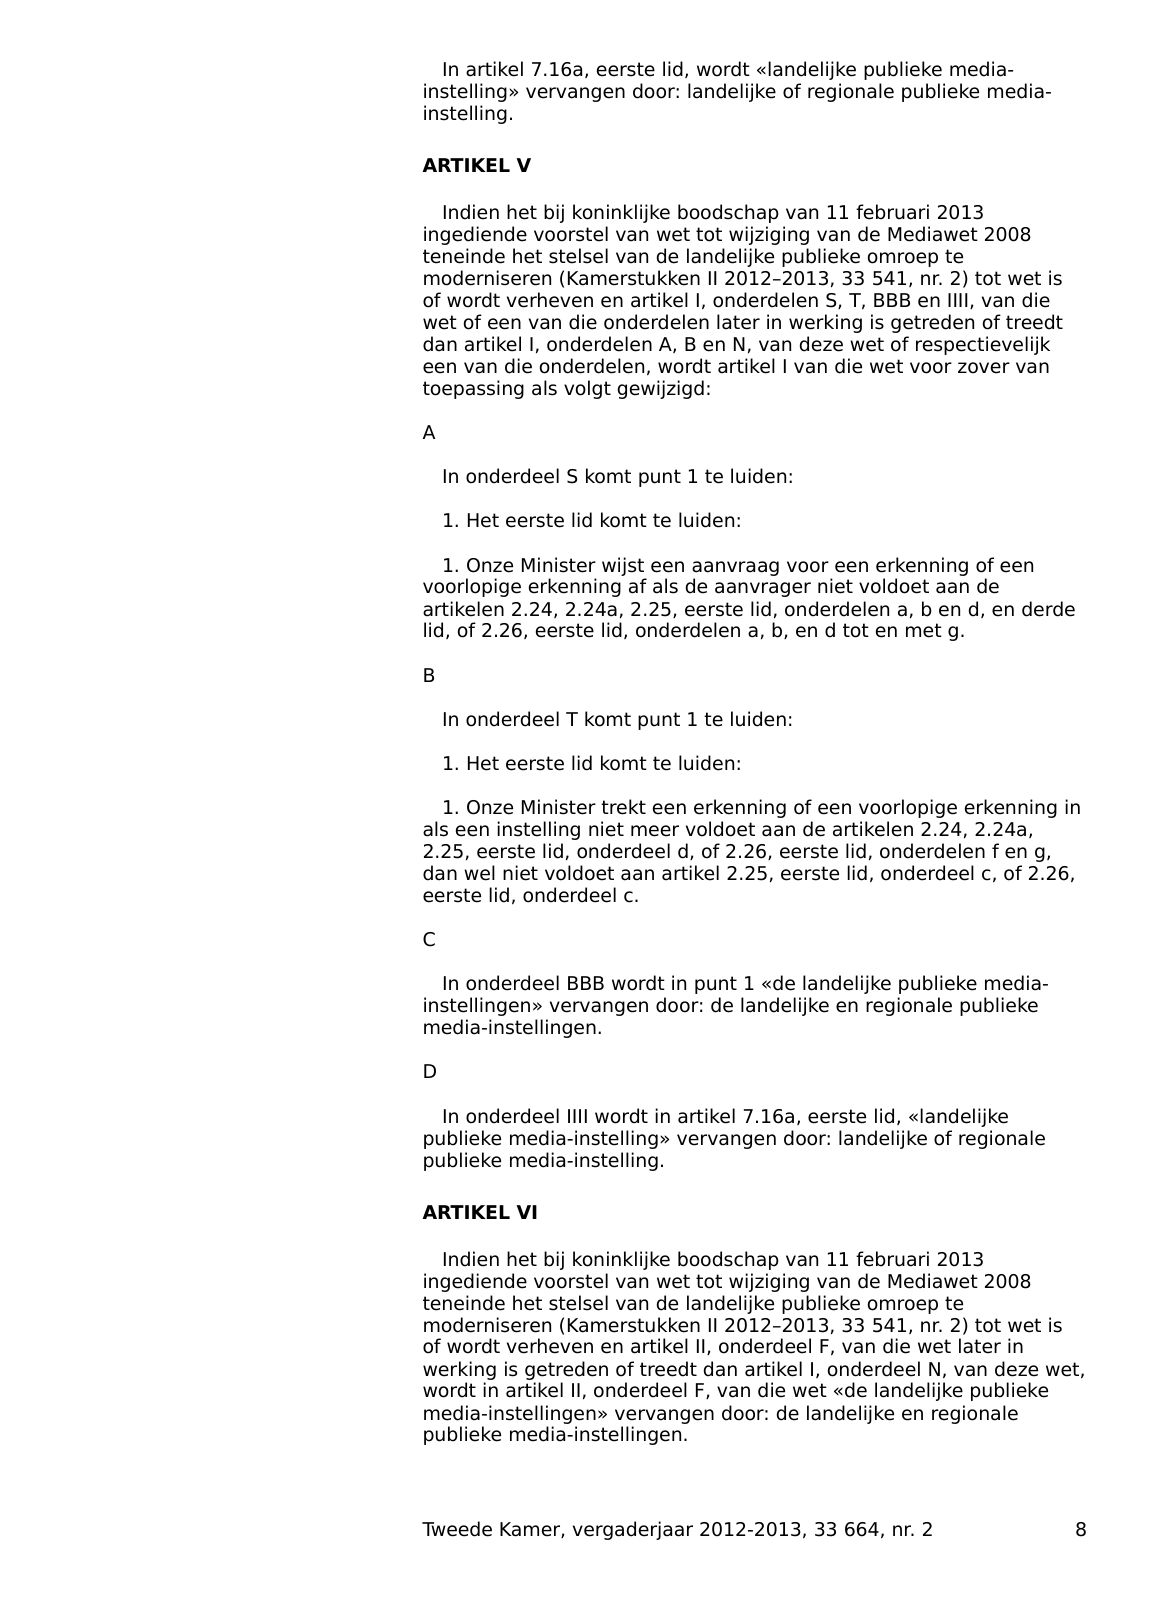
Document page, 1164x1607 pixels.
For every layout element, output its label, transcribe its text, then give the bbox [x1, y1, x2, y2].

text In onderdeel BBB wordt in punt 1 «de landelijke publieke media-instellingen» vervangen door: de landelijke en regionale publieke media-instellingen. [422, 973, 1087, 1039]
subtitle ARTIKEL V [422, 155, 1087, 177]
text C [422, 929, 1087, 951]
text In artikel 7.16a, eerste lid, wordt «landelijke publieke media-instelling» vervangen door: landelijke of regionale publieke media-instelling. [422, 59, 1087, 125]
text Indien het bij koninklijke boodschap van 11 februari 2013 ingediende voorstel van wet tot wijziging van de Mediawet 2008 teneinde het stelsel van de landelijke publieke omroep te moderniseren (Kamerstukken II 2012–2013, 33 541, nr. 2) tot wet is of wordt verheven en artikel I, onderdelen S, T, BBB en IIII, van die wet of een van die onderdelen later in werking is getreden of treedt dan artikel I, onderdelen A, B en N, van deze wet of respectievelijk een van die onderdelen, wordt artikel I van die wet voor zover van toepassing als volgt gewijzigd: [422, 202, 1087, 400]
text In onderdeel T komt punt 1 te luiden: [422, 709, 1087, 731]
text D [422, 1061, 1087, 1083]
text Indien het bij koninklijke boodschap van 11 februari 2013 ingediende voorstel van wet tot wijziging van de Mediawet 2008 teneinde het stelsel van de landelijke publieke omroep te moderniseren (Kamerstukken II 2012–2013, 33 541, nr. 2) tot wet is of wordt verheven en artikel II, onderdeel F, van die wet later in werking is getreden of treedt dan artikel I, onderdeel N, van deze wet, wordt in artikel II, onderdeel F, van die wet «de landelijke publieke media-instellingen» vervangen door: de landelijke en regionale publieke media-instellingen. [422, 1248, 1087, 1446]
text A [422, 422, 1087, 444]
text 1. Onze Minister wijst een aanvraag voor een erkenning of een voorlopige erkenning af als de aanvrager niet voldoet aan de artikelen 2.24, 2.24a, 2.25, eerste lid, onderdelen a, b en d, en derde lid, of 2.26, eerste lid, onderdelen a, b, en d tot en met g. [422, 554, 1087, 642]
text B [422, 664, 1087, 687]
text 1. Het eerste lid komt te luiden: [422, 753, 1087, 775]
subtitle ARTIKEL VI [422, 1202, 1087, 1223]
text 1. Onze Minister trekt een erkenning of een voorlopige erkenning in als een instelling niet meer voldoet aan de artikelen 2.24, 2.24a, 2.25, eerste lid, onderdeel d, of 2.26, eerste lid, onderdelen f en g, dan wel niet voldoet aan artikel 2.25, eerste lid, onderdeel c, of 2.26, eerste lid, onderdeel c. [422, 797, 1087, 907]
text In onderdeel S komt punt 1 te luiden: [422, 466, 1087, 488]
text In onderdeel IIII wordt in artikel 7.16a, eerste lid, «landelijke publieke media-instelling» vervangen door: landelijke of regionale publieke media-instelling. [422, 1106, 1087, 1172]
text 1. Het eerste lid komt te luiden: [422, 510, 1087, 532]
